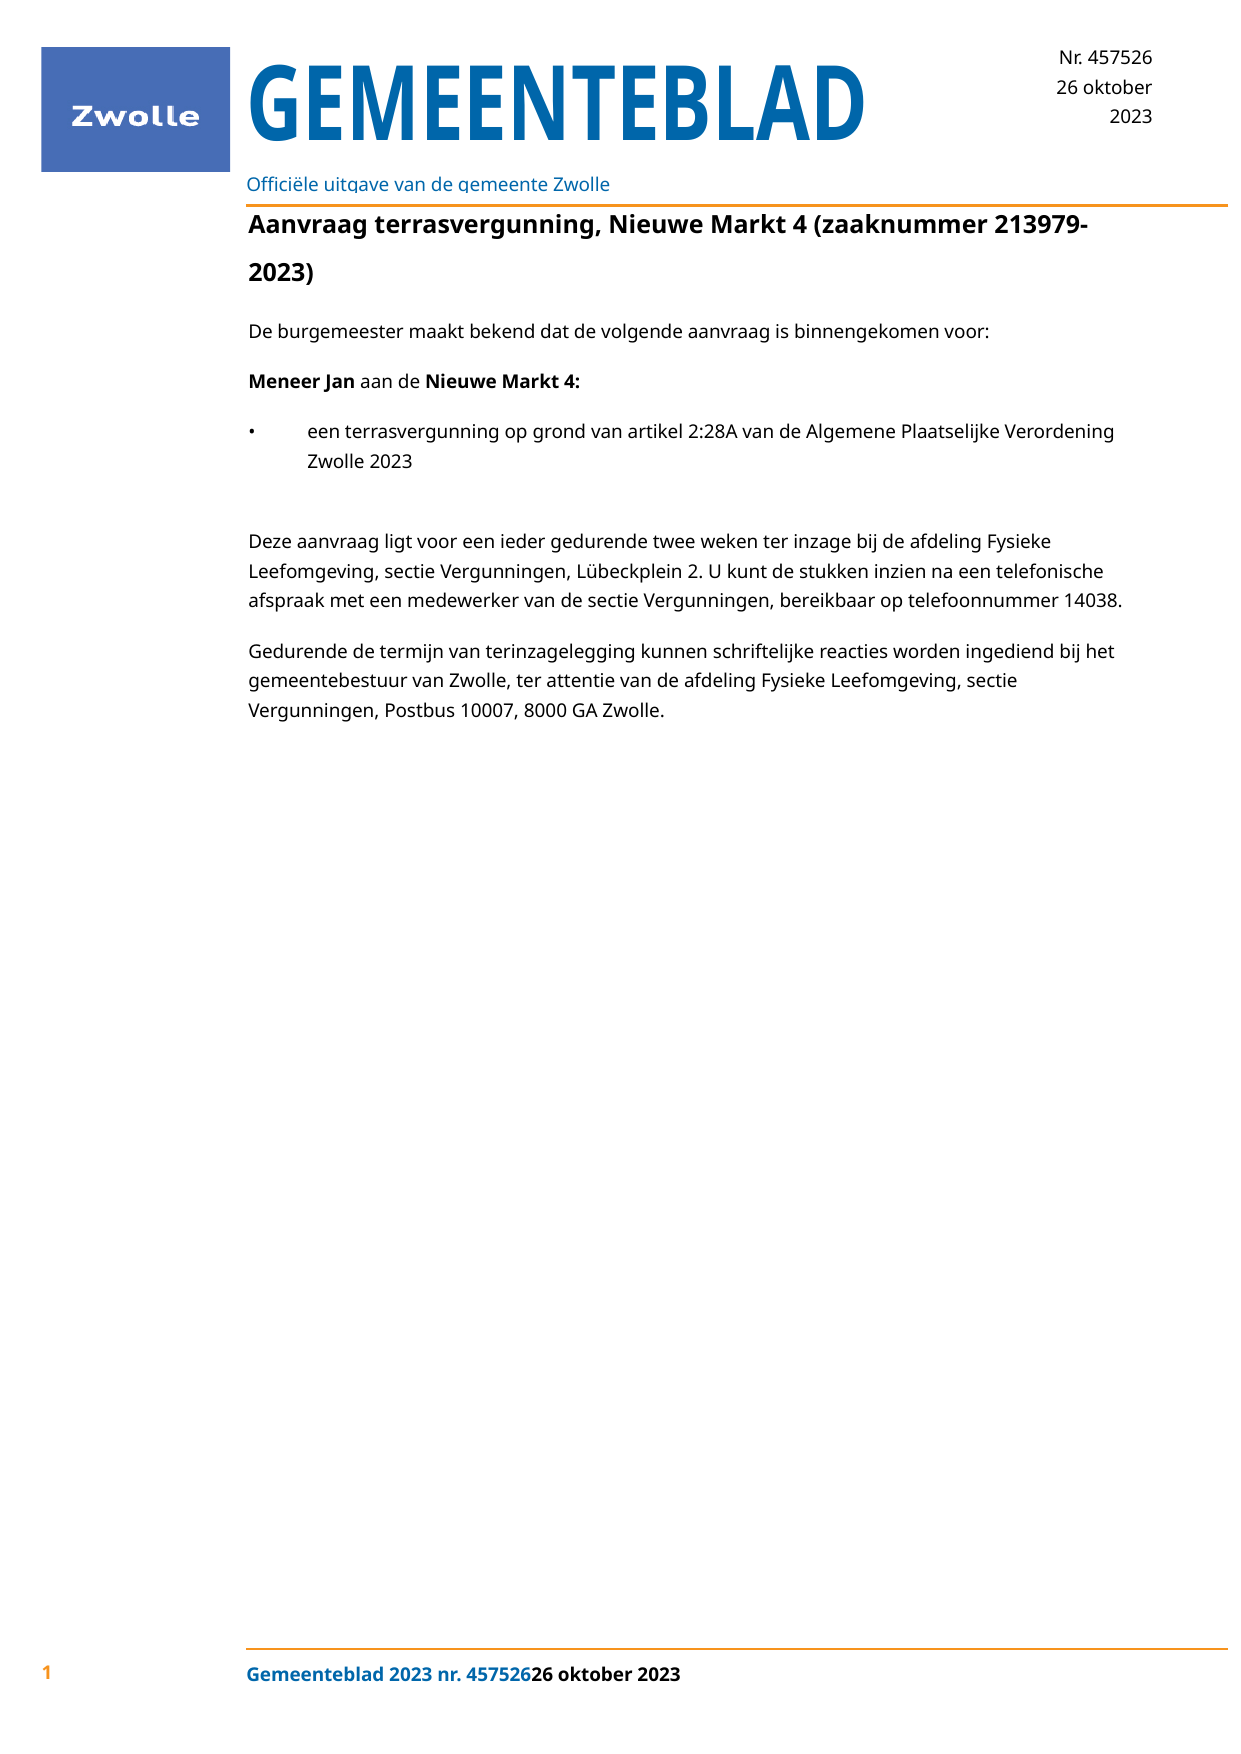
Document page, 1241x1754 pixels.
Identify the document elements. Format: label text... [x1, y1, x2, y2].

picture [41, 47, 231, 172]
text Gedurende de termijn van terinzagelegging kunnen schriftelijke reacties worden ingediend bij het gemeentebestuur van Zwolle, ter attentie van de afdeling Fysieke Leefomgeving, sectie Vergunningen, Postbus 10007, 8000 GA Zwolle. [248, 638, 1152, 723]
text Aanvraag terrasvergunning, Nieuwe Markt 4 (zaaknummer 213979-2023) [248, 207, 1152, 288]
text De burgemeester maakt bekend dat de volgende aanvraag is binnengekomen voor: [248, 318, 1152, 344]
text Meneer Jan aan de Nieuwe Markt 4: [248, 368, 1152, 394]
list een terrasvergunning op grond van artikel 2:28A van de Algemene Plaatselijke Verordening Zwolle 2023 [248, 419, 1152, 474]
text Deze aanvraag ligt voor een ieder gedurende twee weken ter inzage bij de afdeling Fysieke Leefomgeving, sectie Vergunningen, Lübeckplein 2. U kunt de stukken inzien na een telefonische afspraak met een medewerker van de sectie Vergunningen, bereikbaar op telefoonnummer 14038. [248, 528, 1152, 613]
